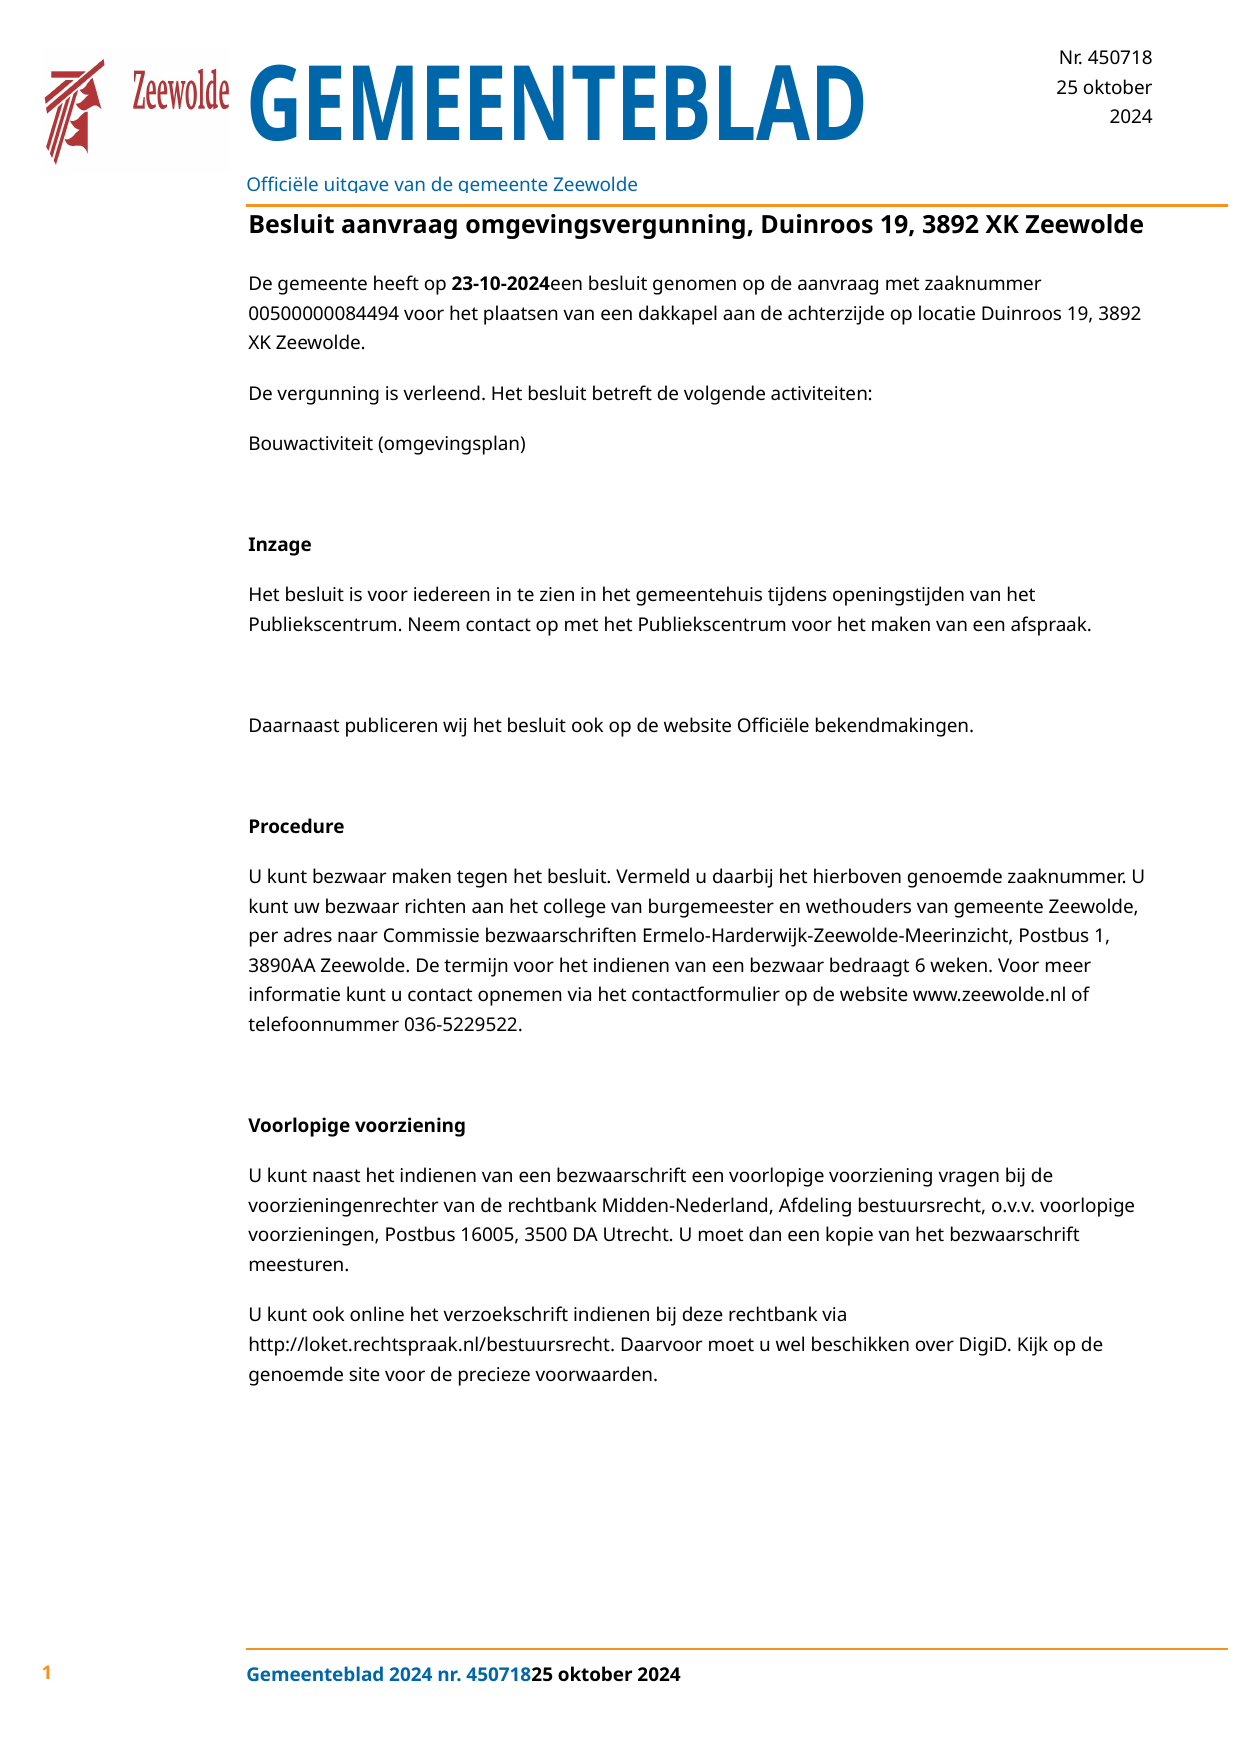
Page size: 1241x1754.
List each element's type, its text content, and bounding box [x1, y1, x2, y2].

text De vergunning is verleend. Het besluit betreft de volgende activiteiten: [248, 380, 1152, 406]
picture [41, 47, 231, 172]
text Procedure [248, 813, 1152, 838]
text Inzage [248, 531, 1152, 557]
text Het besluit is voor iedereen in te zien in het gemeentehuis tijdens openingstijden van het Publiekscentrum. Neem contact op met het Publiekscentrum voor het maken van een afspraak. [248, 582, 1152, 637]
text Voorlopige voorziening [248, 1112, 1152, 1138]
text U kunt bezwaar maken tegen het besluit. Vermeld u daarbij het hierboven genoemde zaaknummer. U kunt uw bezwaar richten aan het college van burgemeester en wethouders van gemeente Zeewolde, per adres naar Commissie bezwaarschriften Ermelo-Harderwijk-Zeewolde-Meerinzicht, Postbus 1, 3890AA Zeewolde. De termijn voor het indienen van een bezwaar bedraagt 6 weken. Voor meer informatie kunt u contact opnemen via het contactformulier op de website www.zeewolde.nl of telefoonnummer 036-5229522. [248, 863, 1152, 1037]
text De gemeente heeft op 23-10-2024een besluit genomen op de aanvraag met zaaknummer 00500000084494 voor het plaatsen van een dakkapel aan de achterzijde op locatie Duinroos 19, 3892 XK Zeewolde. [248, 270, 1152, 355]
text Besluit aanvraag omgevingsvergunning, Duinroos 19, 3892 XK Zeewolde [248, 207, 1152, 241]
text Bouwactiviteit (omgevingsplan) [248, 430, 1152, 456]
text U kunt ook online het verzoekschrift indienen bij deze rechtbank via http://loket.rechtspraak.nl/bestuursrecht. Daarvoor moet u wel beschikken over DigiD. Kijk op de genoemde site voor de precieze voorwaarden. [248, 1302, 1152, 1386]
text U kunt naast het indienen van een bezwaarschrift een voorlopige voorziening vragen bij de voorzieningenrechter van de rechtbank Midden-Nederland, Afdeling bestuursrecht, o.v.v. voorlopige voorzieningen, Postbus 16005, 3500 DA Utrecht. U moet dan een kopie van het bezwaarschrift meesturen. [248, 1162, 1152, 1277]
text Daarnaast publiceren wij het besluit ook op de website Officiële bekendmakingen. [248, 712, 1152, 738]
